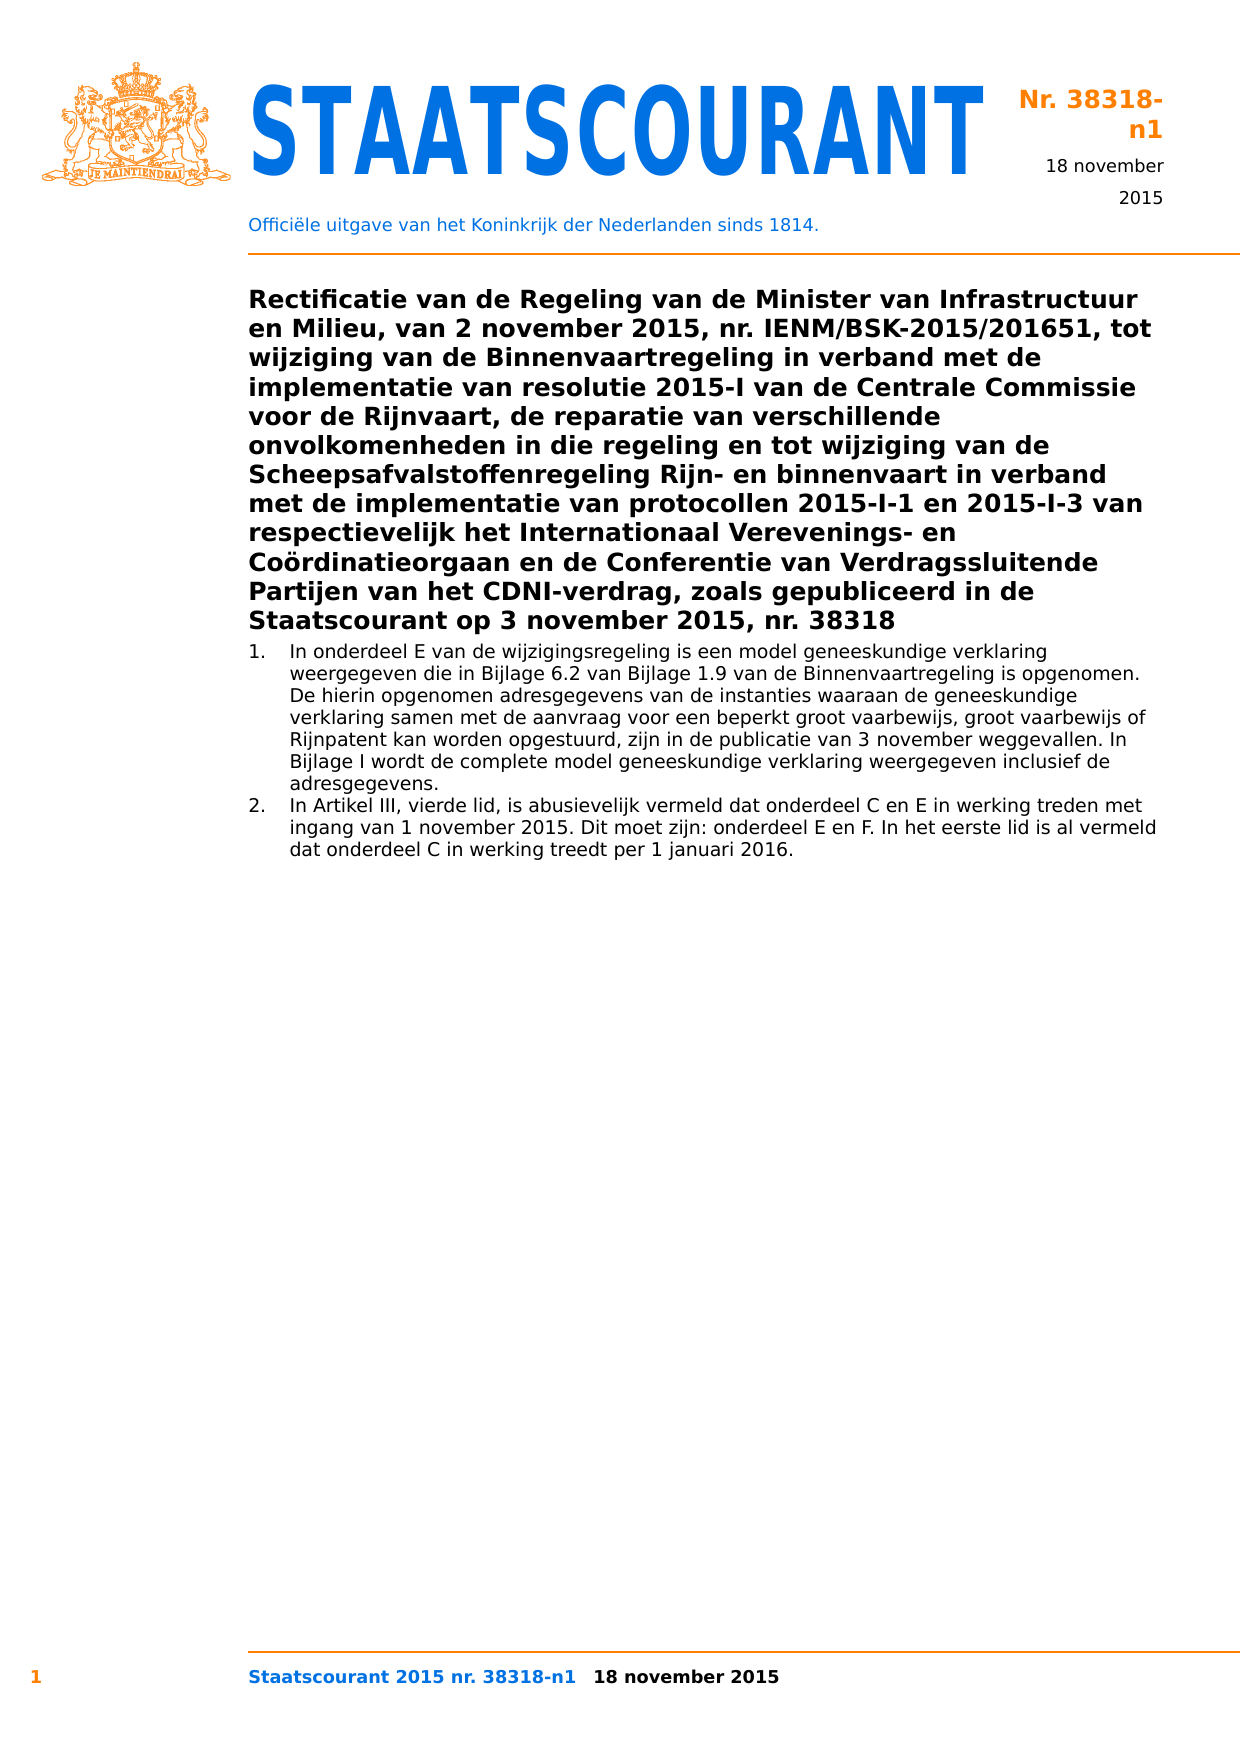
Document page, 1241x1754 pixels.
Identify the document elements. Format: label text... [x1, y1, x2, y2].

picture [41, 62, 231, 186]
subtitle Rectificatie van de Regeling van de Minister van Infrastructuur en Milieu, van 2 november 2015, nr. IENM/BSK-2015/201651, tot wijziging van de Binnenvaartregeling in verband met de implementatie van resolutie 2015-I van de Centrale Commissie voor de Rijnvaart, de reparatie van verschillende onvolkomenheden in die regeling en tot wijziging van de Scheepsafvalstoffenregeling Rijn- en binnenvaart in verband met de implementatie van protocollen 2015-I-1 en 2015-I-3 van respectievelijk het Internationaal Verevenings- en Coördinatieorgaan en de Conferentie van Verdragssluitende Partijen van het CDNI-verdrag, zoals gepubliceerd in de Staatscourant op 3 november 2015, nr. 38318 [248, 285, 1163, 635]
table_cell Officiële uitgave van het Koninkrijk der Nederlanden sinds 1814. [248, 215, 1240, 253]
text 1. In onderdeel E van de wijzigingsregeling is een model geneeskundige verklaring weergegeven die in Bijlage 6.2 van Bijlage 1.9 van de Binnenvaartregeling is opgenomen. De hierin opgenomen adresgegevens van de instanties waaraan de geneeskundige verklaring samen met de aanvraag voor een beperkt groot vaarbewijs, groot vaarbewijs of Rijnpatent kan worden opgestuurd, zijn in de publicatie van 3 november weggevallen. In Bijlage I wordt de complete model geneeskundige verklaring weergegeven inclusief de adresgegevens. [248, 641, 1163, 795]
table_header [25, 62, 248, 253]
table_header STAATSCOURANT [248, 62, 998, 215]
table_header Nr. 38318-n1 [998, 62, 1240, 150]
text 2. In Artikel III, vierde lid, is abusievelijk vermeld dat onderdeel C en E in werking treden met ingang van 1 november 2015. Dit moet zijn: onderdeel E en F. In het eerste lid is al vermeld dat onderdeel C in werking treedt per 1 januari 2016. [248, 795, 1163, 861]
table_cell 2015 [998, 183, 1240, 215]
table_cell 18 november [998, 150, 1240, 182]
